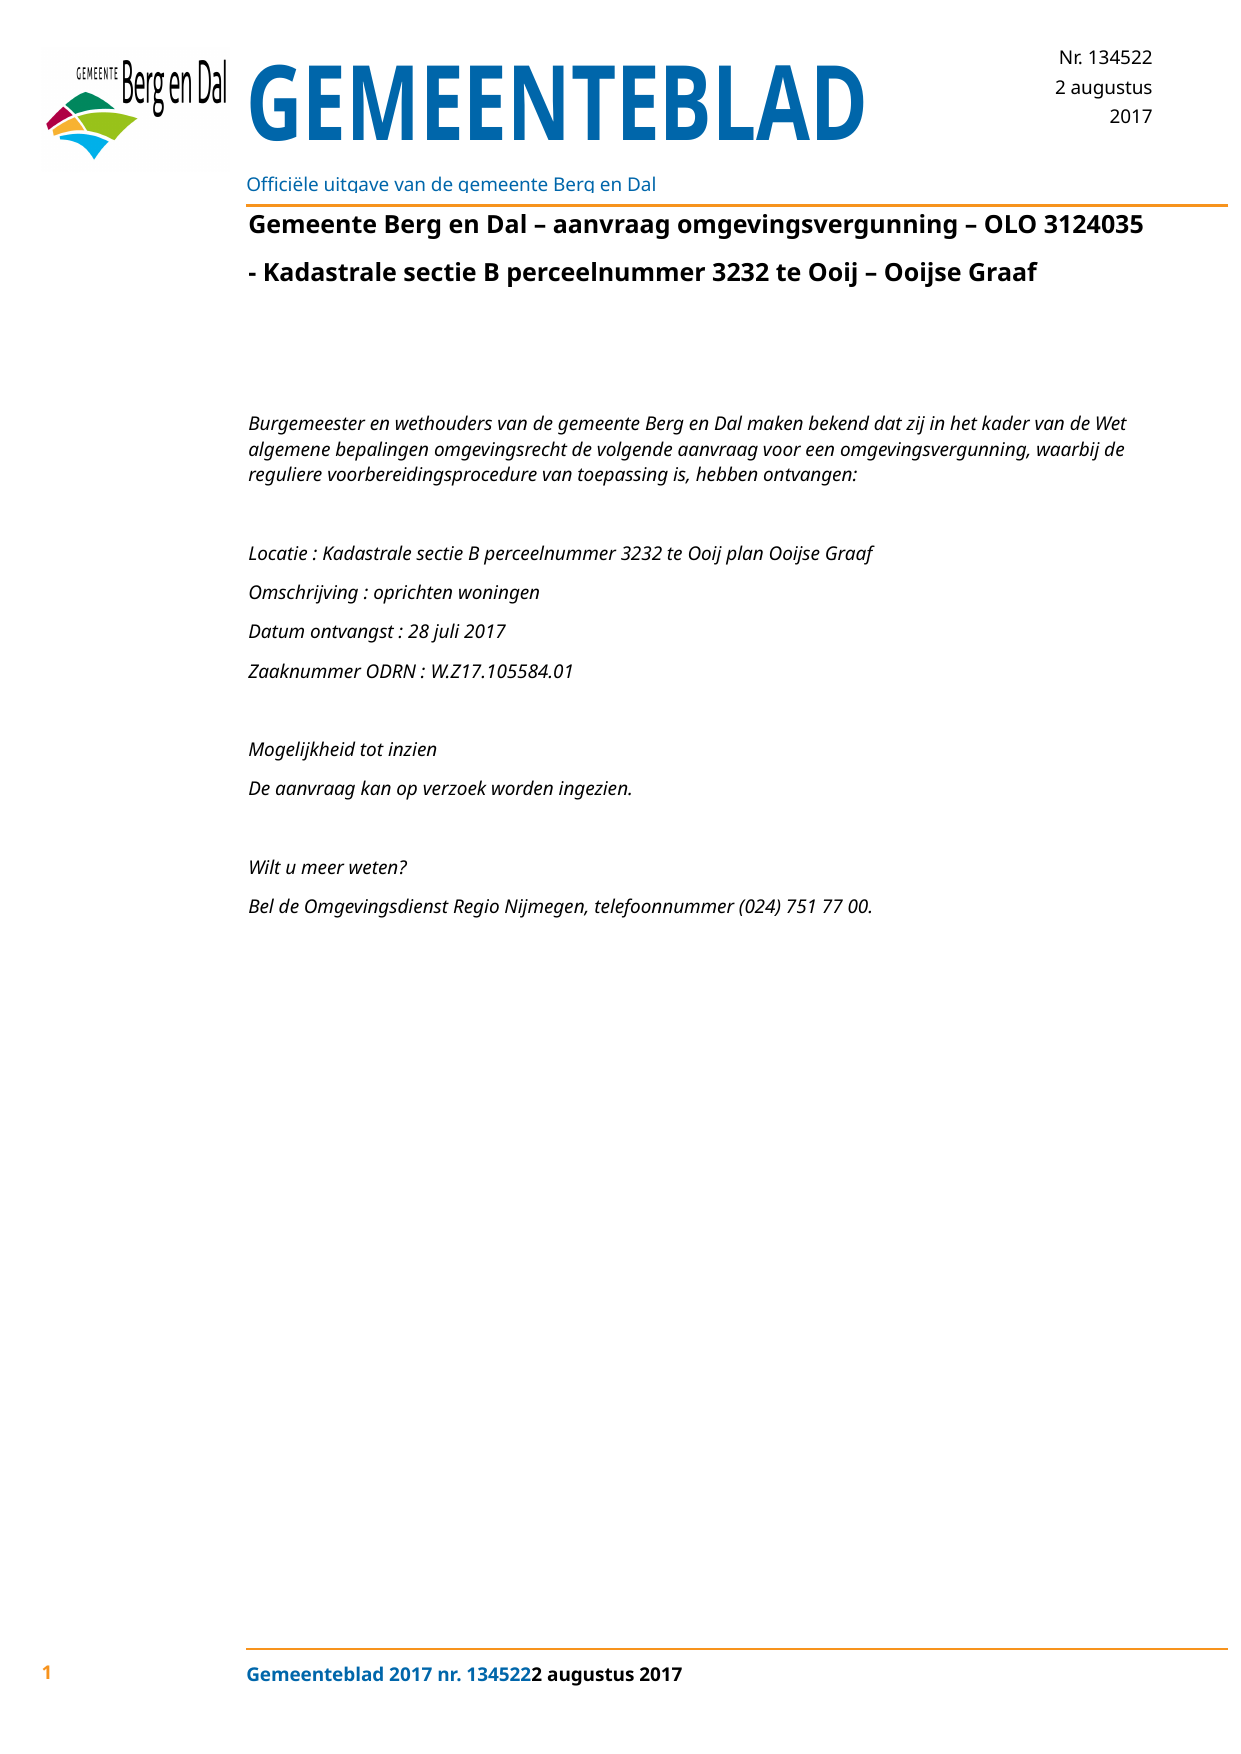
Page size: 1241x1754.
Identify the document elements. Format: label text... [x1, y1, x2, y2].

picture [41, 47, 231, 172]
text Gemeente Berg en Dal – aanvraag omgevingsvergunning – OLO 3124035 - Kadastrale sectie B perceelnummer 3232 te Ooij – Ooijse Graaf [248, 207, 1152, 288]
text Zaaknummer ODRN : W.Z17.105584.01 [248, 658, 1152, 683]
text Omschrijving : oprichten woningen [248, 579, 1152, 605]
text Burgemeester en wethouders van de gemeente Berg en Dal maken bekend dat zij in het kader van de Wet algemene bepalingen omgevingsrecht de volgende aanvraag voor een omgevingsvergunning, waarbij de reguliere voorbereidingsprocedure van toepassing is, hebben ontvangen: [248, 410, 1152, 487]
text Locatie : Kadastrale sectie B perceelnummer 3232 te Ooij plan Ooijse Graaf [248, 540, 1152, 566]
text Datum ontvangst : 28 juli 2017 [248, 618, 1152, 644]
text Wilt u meer weten? [248, 854, 1152, 880]
text De aanvraag kan op verzoek worden ingezien. [248, 776, 1152, 801]
text Mogelijkheid tot inzien [248, 736, 1152, 762]
text Bel de Omgevingsdienst Regio Nijmegen, telefoonnummer (024) 751 77 00. [248, 893, 1152, 919]
